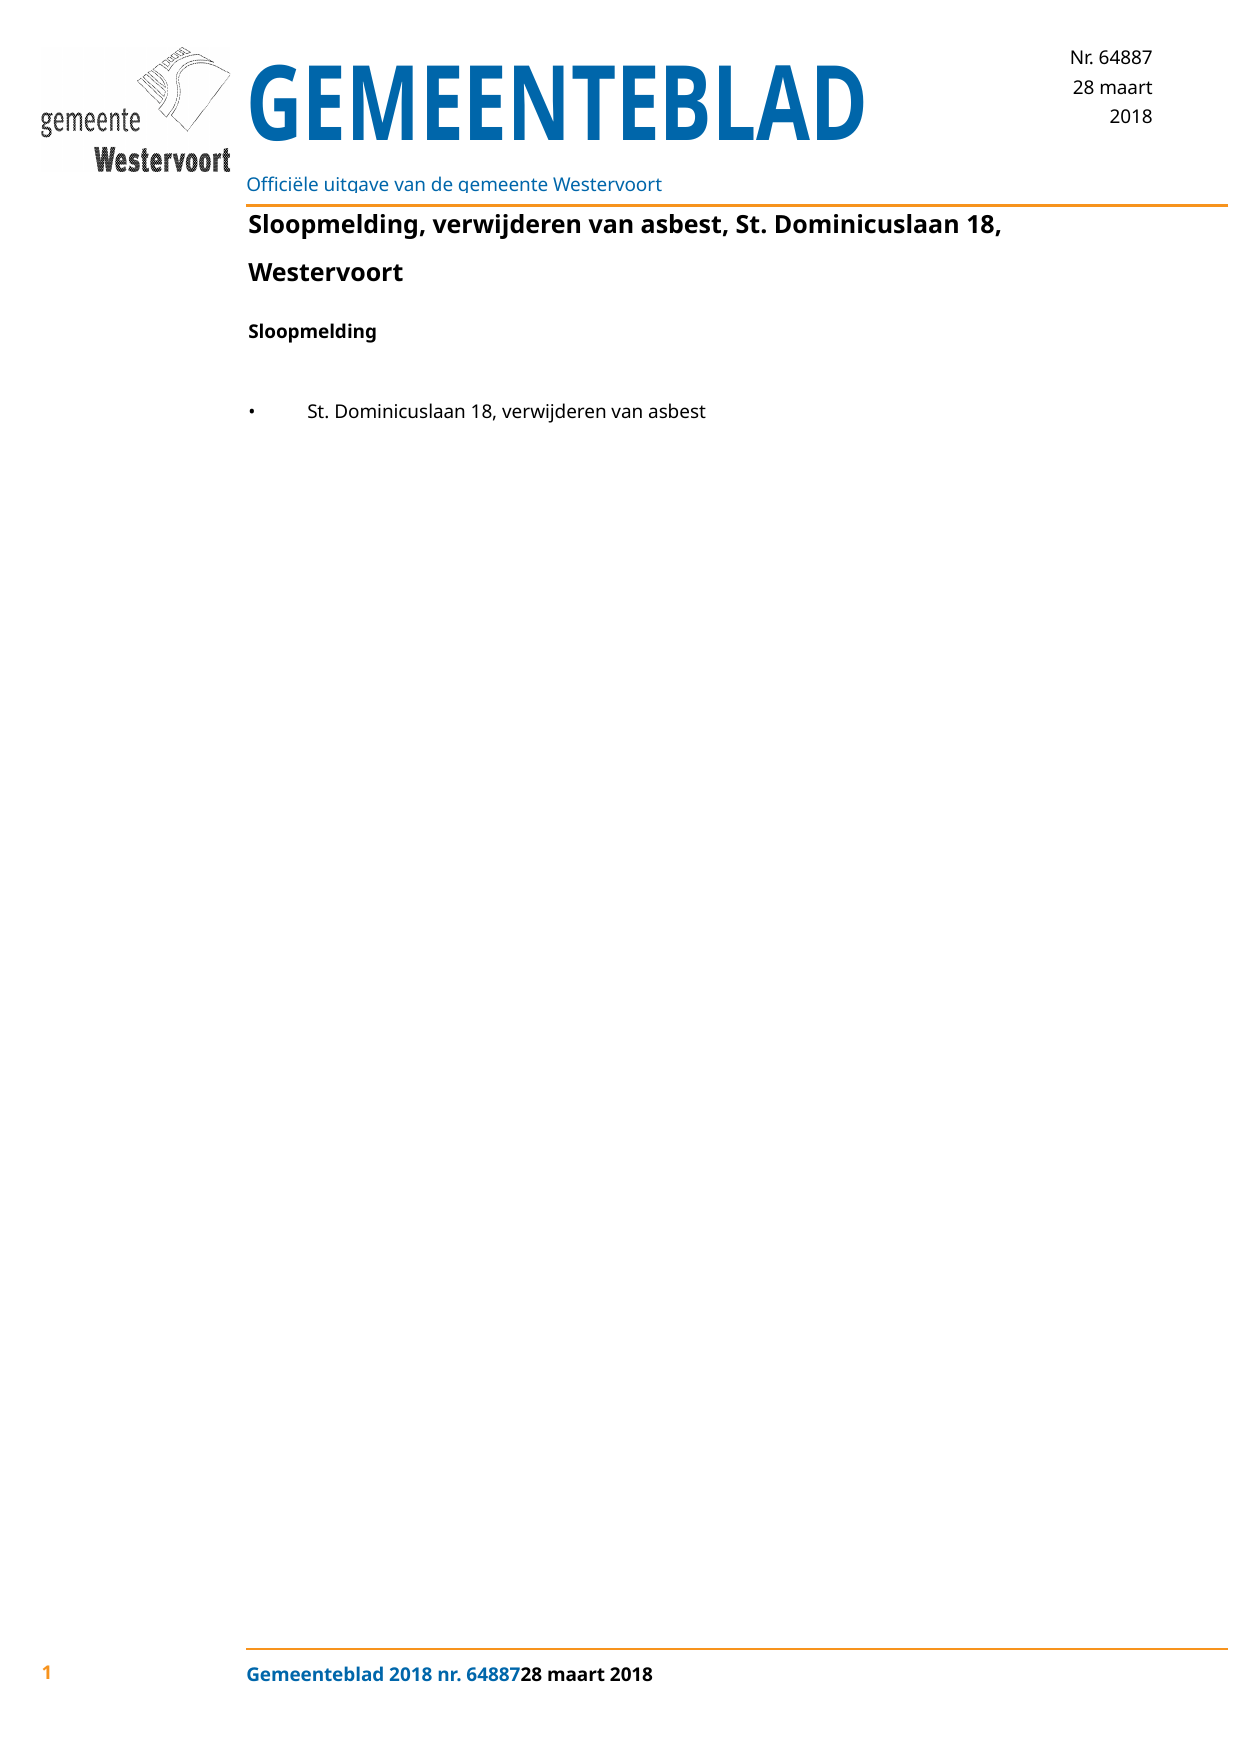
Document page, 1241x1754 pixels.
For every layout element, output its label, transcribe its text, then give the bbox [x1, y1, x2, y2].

list St. Dominicuslaan 18, verwijderen van asbest [248, 398, 1152, 424]
text Sloopmelding [248, 318, 1152, 344]
text Sloopmelding, verwijderen van asbest, St. Dominicuslaan 18, Westervoort [248, 207, 1152, 288]
picture [41, 47, 231, 172]
